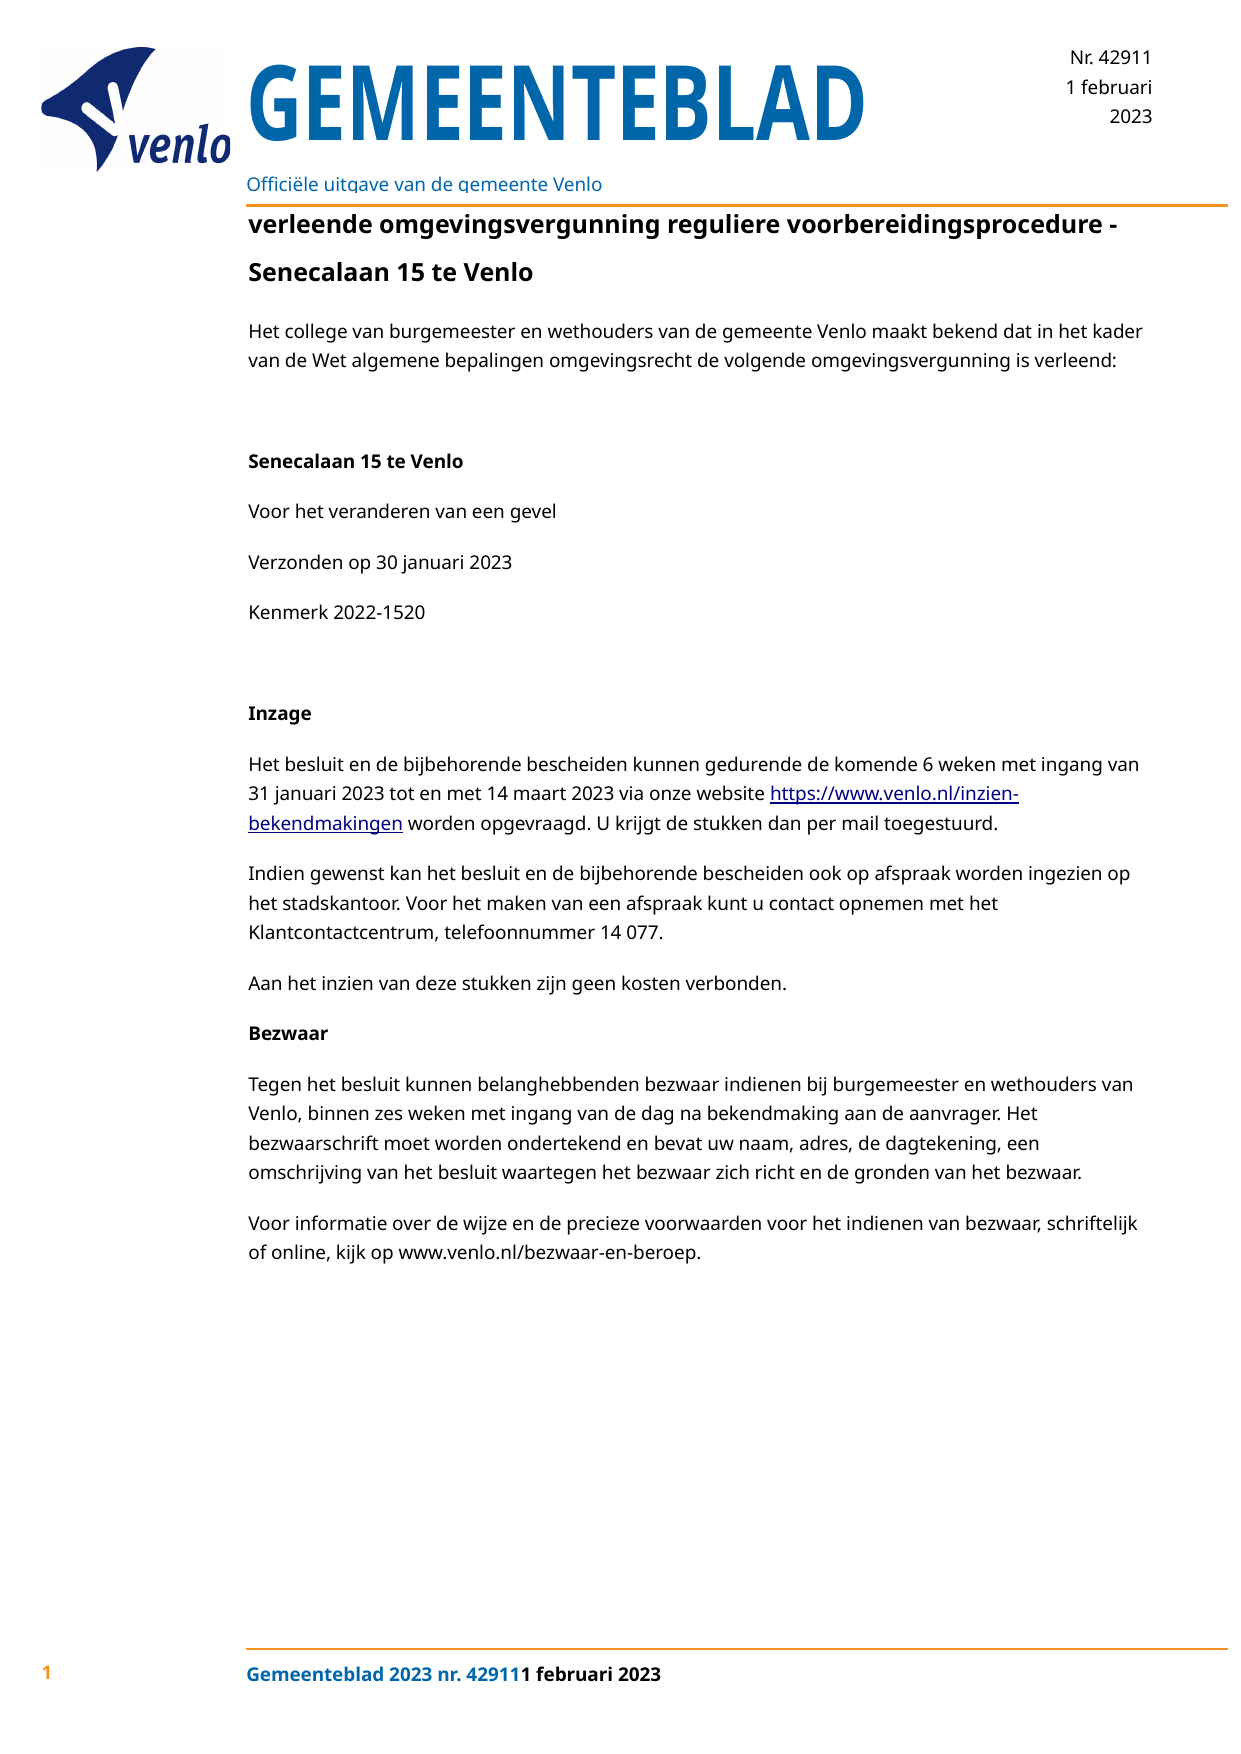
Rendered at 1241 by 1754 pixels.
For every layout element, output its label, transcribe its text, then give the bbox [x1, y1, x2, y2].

picture [41, 47, 231, 172]
text Indien gewenst kan het besluit en de bijbehorende bescheiden ook op afspraak worden ingezien op het stadskantoor. Voor het maken van een afspraak kunt u contact opnemen met het Klantcontactcentrum, telefoonnummer 14 077. [248, 860, 1152, 945]
text Voor het veranderen van een gevel [248, 499, 1152, 524]
text Tegen het besluit kunnen belanghebbenden bezwaar indienen bij burgemeester en wethouders van Venlo, binnen zes weken met ingang van de dag na bekendmaking aan de aanvrager. Het bezwaarschrift moet worden ondertekend en bevat uw naam, adres, de dagtekening, een omschrijving van het besluit waartegen het bezwaar zich richt en de gronden van het bezwaar. [248, 1071, 1152, 1185]
text Het college van burgemeester en wethouders van de gemeente Venlo maakt bekend dat in het kader van de Wet algemene bepalingen omgevingsrecht de volgende omgevingsvergunning is verleend: [248, 318, 1152, 373]
text Inzage [248, 700, 1152, 726]
text Het besluit en de bijbehorende bescheiden kunnen gedurende de komende 6 weken met ingang van 31 januari 2023 tot en met 14 maart 2023 via onze website https://www.venlo.nl/inzien-bekendmakingen worden opgevraagd. U krijgt de stukken dan per mail toegestuurd. [248, 751, 1152, 836]
text Voor informatie over de wijze en de precieze voorwaarden voor het indienen van bezwaar, schriftelijk of online, kijk op www.venlo.nl/bezwaar-en-beroep. [248, 1210, 1152, 1265]
text Bezwaar [248, 1020, 1152, 1046]
text Kenmerk 2022-1520 [248, 599, 1152, 625]
text Aan het inzien van deze stukken zijn geen kosten verbonden. [248, 970, 1152, 996]
text Verzonden op 30 januari 2023 [248, 549, 1152, 575]
text verleende omgevingsvergunning reguliere voorbereidingsprocedure - Senecalaan 15 te Venlo [248, 207, 1152, 288]
text Senecalaan 15 te Venlo [248, 448, 1152, 474]
